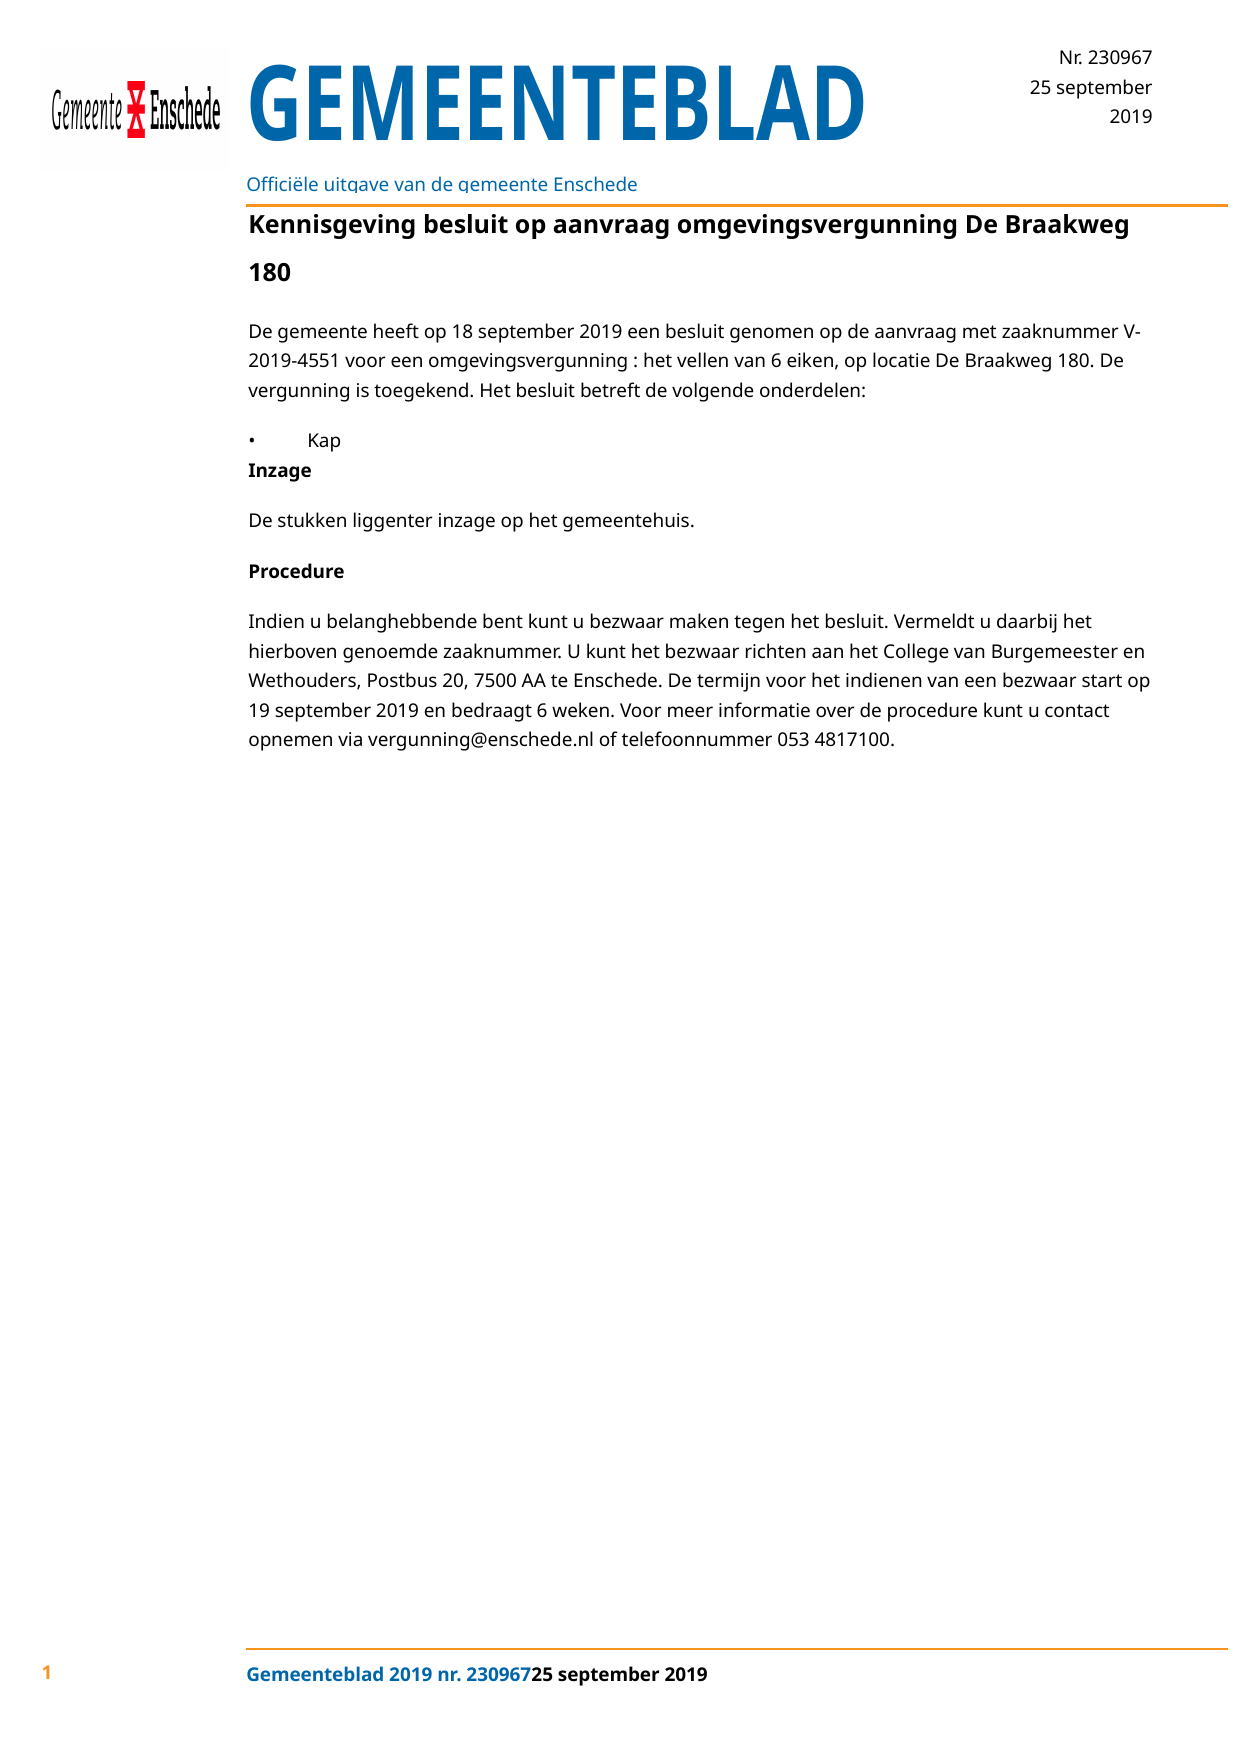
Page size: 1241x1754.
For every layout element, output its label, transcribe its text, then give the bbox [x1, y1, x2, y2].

list Kap [248, 427, 1152, 453]
text De stukken liggenter inzage op het gemeentehuis. [248, 507, 1152, 533]
text Indien u belanghebbende bent kunt u bezwaar maken tegen het besluit. Vermeldt u daarbij het hierboven genoemde zaaknummer. U kunt het bezwaar richten aan het College van Burgemees­ter en Wethouders, Postbus 20, 7500 AA te Enschede. De termijn voor het indienen van een bezwaar start op 19 september 2019 en bedraagt 6 weken. Voor meer informatie over de procedure kunt u contact opnemen via vergunning@enschede.nl of telefoonnummer 053 4817100. [248, 608, 1152, 752]
text De gemeente heeft op 18 september 2019 een besluit genomen op de aanvraag met zaaknummer V-2019-4551 voor een omgevingsvergunning : het vellen van 6 eiken, op locatie De Braakweg 180. De vergunning is toegekend. Het besluit betreft de volgende onderdelen: [248, 318, 1152, 403]
text Procedure [248, 558, 1152, 584]
picture [41, 47, 231, 172]
text Inzage [248, 457, 1152, 483]
text Kennisgeving besluit op aanvraag omgevingsvergunning De Braakweg 180 [248, 207, 1152, 288]
